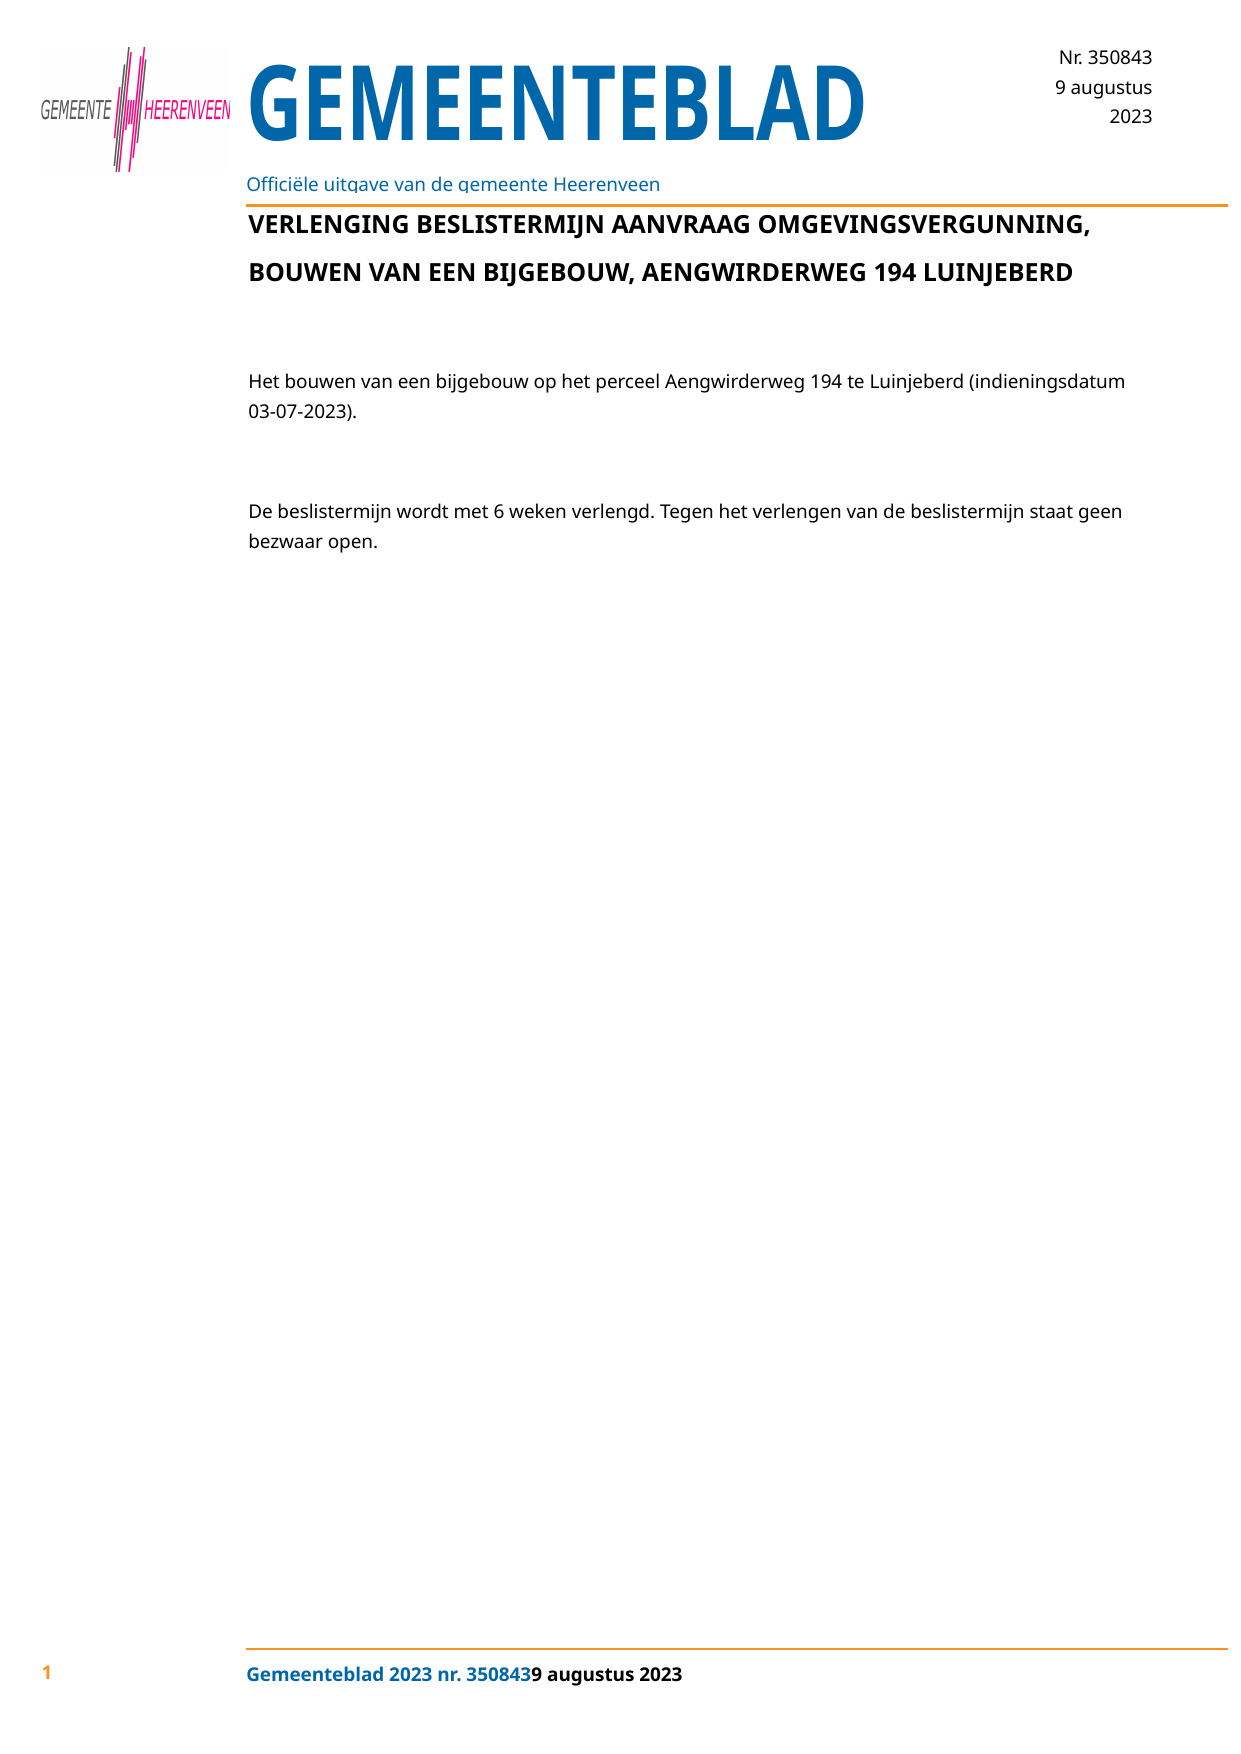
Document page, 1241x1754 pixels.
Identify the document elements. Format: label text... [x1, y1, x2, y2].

picture [41, 47, 231, 172]
text De beslistermijn wordt met 6 weken verlengd. Tegen het verlengen van de beslistermijn staat geen bezwaar open. [248, 499, 1152, 554]
text VERLENGING BESLISTERMIJN AANVRAAG OMGEVINGSVERGUNNING, BOUWEN VAN EEN BIJGEBOUW, AENGWIRDERWEG 194 LUINJEBERD [248, 207, 1152, 288]
text Het bouwen van een bijgebouw op het perceel Aengwirderweg 194 te Luinjeberd (indieningsdatum 03-07-2023). [248, 368, 1152, 424]
